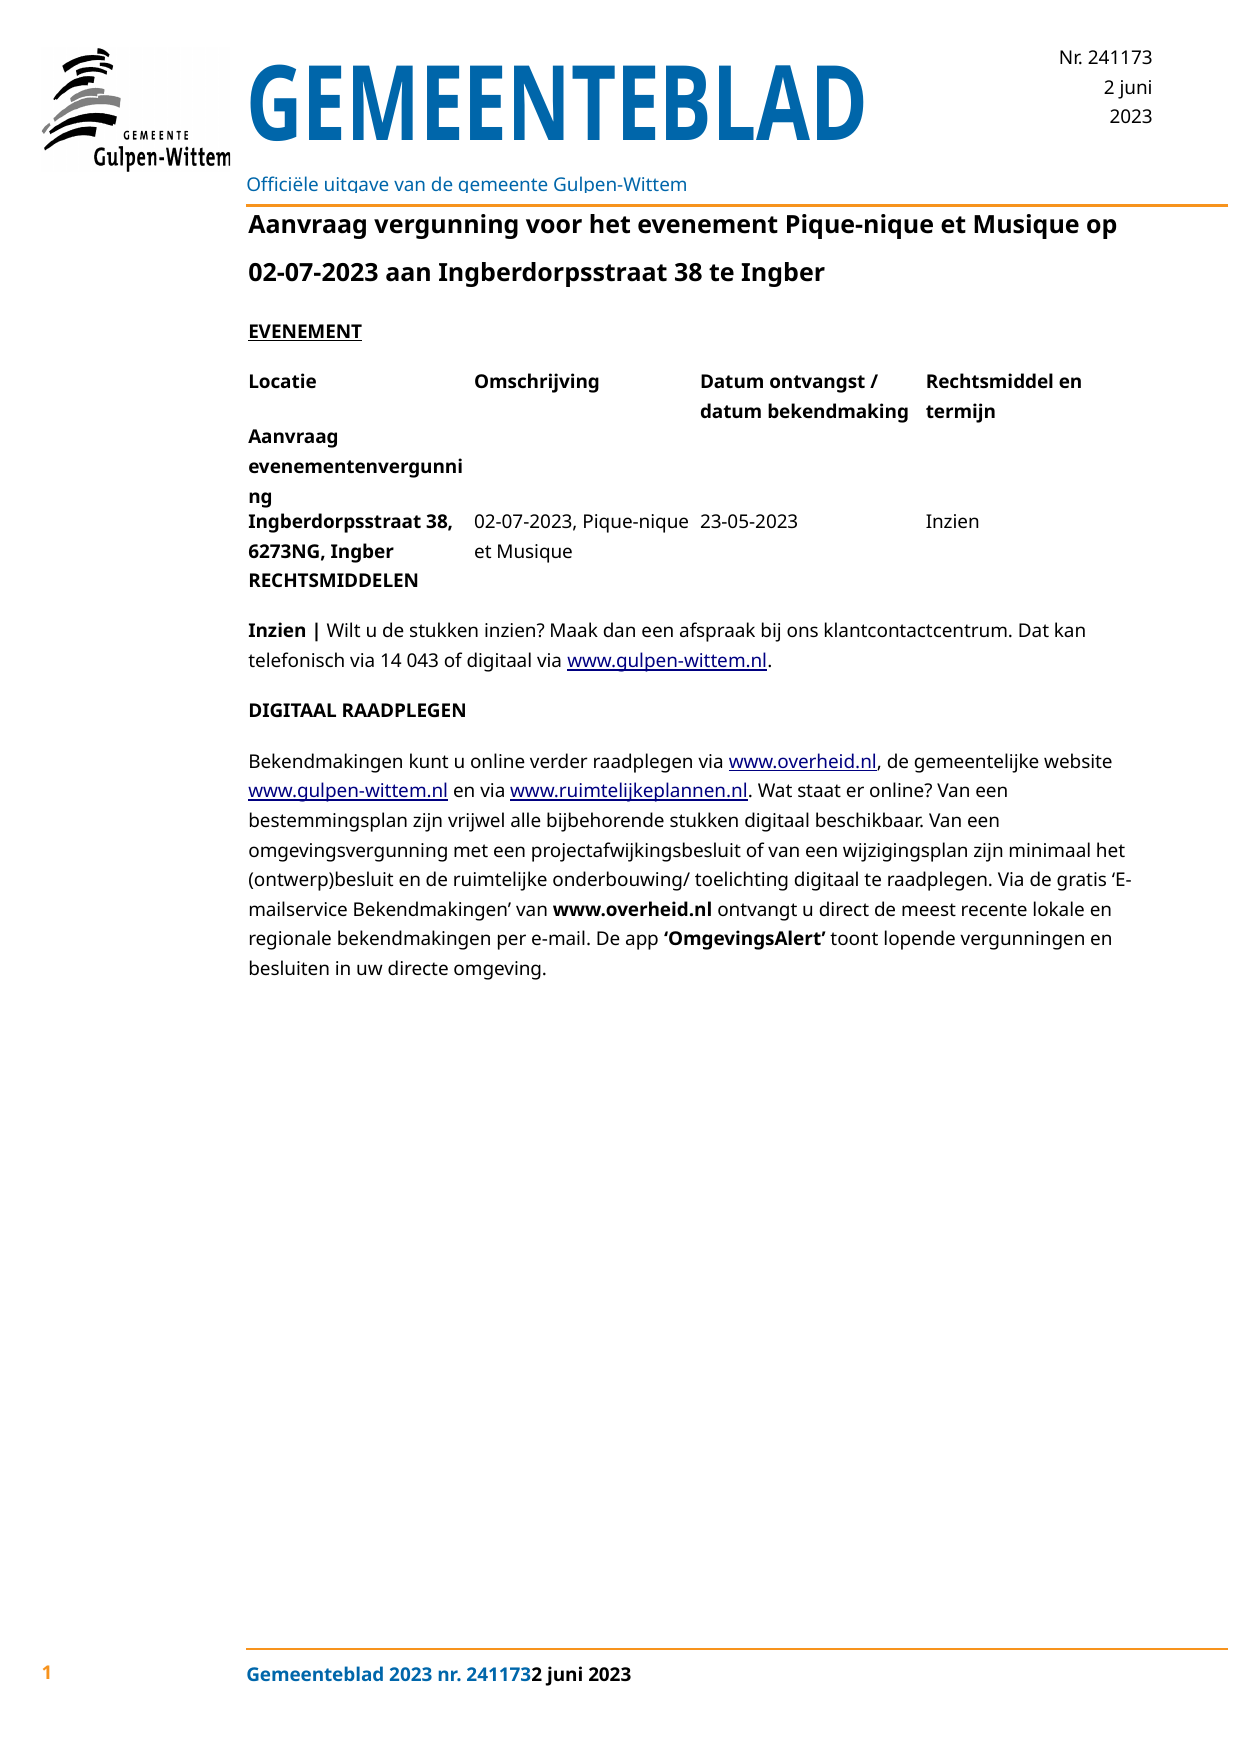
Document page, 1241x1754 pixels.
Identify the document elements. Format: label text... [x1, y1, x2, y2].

table_cell 02-07-2023, Pique-nique et Musique [474, 509, 700, 564]
table_header Locatie [248, 369, 474, 424]
text Bekendmakingen kunt u online verder raadplegen via www.overheid.nl, de gemeentelijke website www.gulpen-wittem.nl en via www.ruimtelijkeplannen.nl. Wat staat er online? Van een bestemmingsplan zijn vrijwel alle bijbehorende stukken digitaal beschikbaar. Van een omgevingsvergunning met een projectafwijkingsbesluit of van een wijzigingsplan zijn minimaal het (ontwerp)besluit en de ruimtelijke onderbouwing/ toelichting digitaal te raadplegen. Via de gratis ‘E-mailservice Bekendmakingen’ van www.overheid.nl ontvangt u direct de meest recente lokale en regionale bekendmakingen per e-mail. De app ‘OmgevingsAlert’ toont lopende vergunningen en besluiten in uw directe omgeving. [248, 748, 1152, 981]
table_cell Inzien [926, 509, 1152, 564]
table_cell [926, 424, 1152, 509]
text Aanvraag vergunning voor het evenement Pique-nique et Musique op 02-07-2023 aan Ingberdorpsstraat 38 te Ingber [248, 207, 1152, 288]
table_header Rechtsmiddel en termijn [926, 369, 1152, 424]
text Inzien | Wilt u de stukken inzien? Maak dan een afspraak bij ons klantcontactcentrum. Dat kan telefonisch via 14 043 of digitaal via www.gulpen-wittem.nl. [248, 618, 1152, 673]
table_cell [700, 424, 926, 509]
text EVENEMENT [248, 318, 1152, 344]
table_cell Ingberdorpsstraat 38, 6273NG, Ingber [248, 509, 474, 564]
table_header Datum ontvangst / datum bekendmaking [700, 369, 926, 424]
table_header Omschrijving [474, 369, 700, 424]
text RECHTSMIDDELEN [248, 567, 1152, 593]
table_cell [474, 424, 700, 509]
table_cell 23-05-2023 [700, 509, 926, 564]
table_cell Aanvraag evenementenvergunning [248, 424, 474, 509]
picture [41, 47, 231, 172]
text DIGITAAL RAADPLEGEN [248, 698, 1152, 723]
